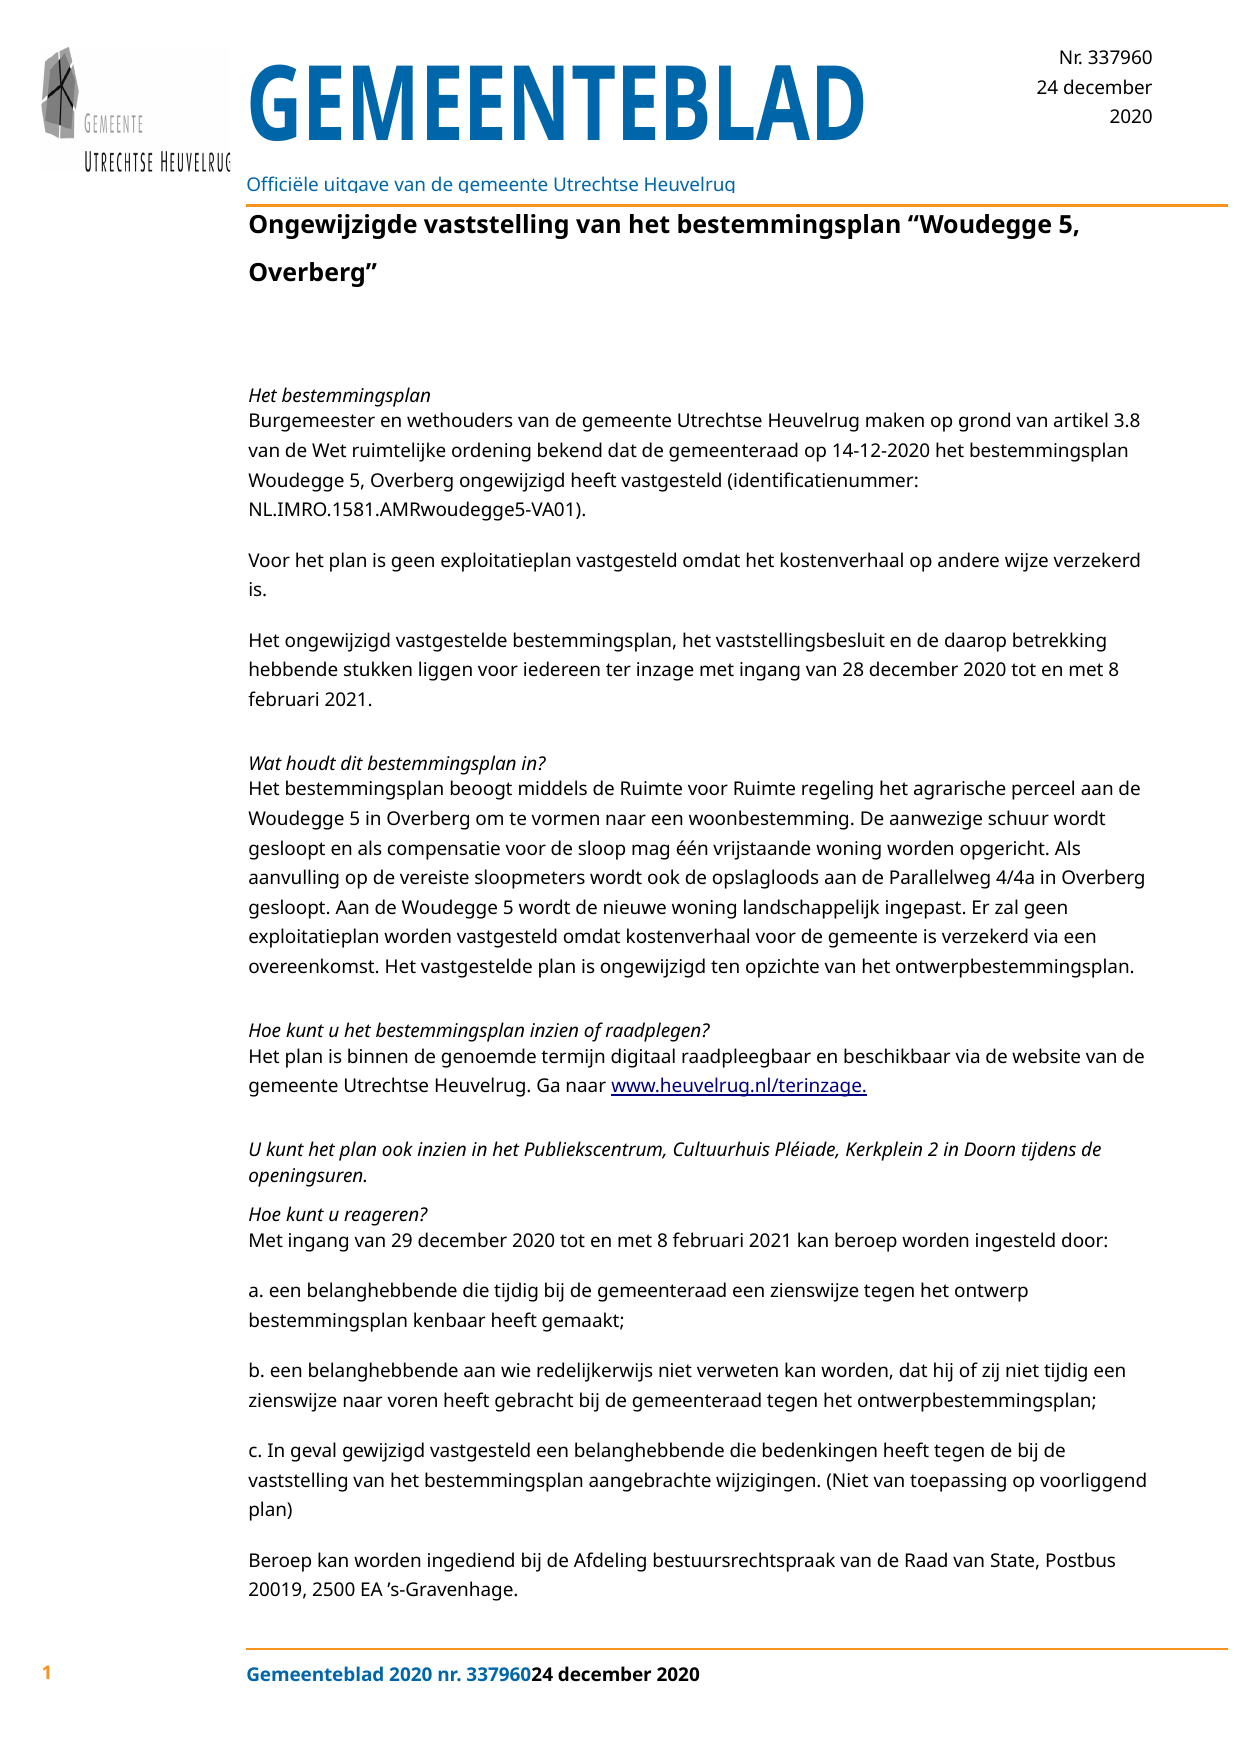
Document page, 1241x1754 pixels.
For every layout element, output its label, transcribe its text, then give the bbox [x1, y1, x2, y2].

text a. een belanghebbende die tijdig bij de gemeenteraad een zienswijze tegen het ontwerp bestemmingsplan kenbaar heeft gemaakt; [248, 1277, 1152, 1333]
text Wat houdt dit bestemmingsplan in? [248, 750, 1152, 776]
text Het plan is binnen de genoemde termijn digitaal raadpleegbaar en beschikbaar via de website van de gemeente Utrechtse Heuvelrug. Ga naar www.heuvelrug.nl/terinzage. [248, 1043, 1152, 1098]
text U kunt het plan ook inzien in het Publiekscentrum, Cultuurhuis Pléiade, Kerkplein 2 in Doorn tijdens de openingsuren. [248, 1136, 1152, 1188]
text Ongewijzigde vaststelling van het bestemmingsplan “Woudegge 5, Overberg” [248, 207, 1152, 288]
text Het ongewijzigd vastgestelde bestemmingsplan, het vaststellingsbesluit en de daarop betrekking hebbende stukken liggen voor iedereen ter inzage met ingang van 28 december 2020 tot en met 8 februari 2021. [248, 627, 1152, 712]
text c. In geval gewijzigd vastgesteld een belanghebbende die bedenkingen heeft tegen de bij de vaststelling van het bestemmingsplan aangebrachte wijzigingen. (Niet van toepassing op voorliggend plan) [248, 1437, 1152, 1522]
text Burgemeester en wethouders van de gemeente Utrechtse Heuvelrug maken op grond van artikel 3.8 van de Wet ruimtelijke ordening bekend dat de gemeenteraad op 14-12-2020 het bestemmingsplan Woudegge 5, Overberg ongewijzigd heeft vastgesteld (identificatienummer: NL.IMRO.1581.AMRwoudegge5-VA01). [248, 408, 1152, 522]
text Hoe kunt u het bestemmingsplan inzien of raadplegen? [248, 1017, 1152, 1043]
text Met ingang van 29 december 2020 tot en met 8 februari 2021 kan beroep worden ingesteld door: [248, 1227, 1152, 1253]
text Het bestemmingsplan [248, 382, 1152, 408]
text Beroep kan worden ingediend bij de Afdeling bestuursrechtspraak van de Raad van State, Postbus 20019, 2500 EA ’s-Gravenhage. [248, 1547, 1152, 1602]
text Het bestemmingsplan beoogt middels de Ruimte voor Ruimte regeling het agrarische perceel aan de Woudegge 5 in Overberg om te vormen naar een woonbestemming. De aanwezige schuur wordt gesloopt en als compensatie voor de sloop mag één vrijstaande woning worden opgericht. Als aanvulling op de vereiste sloopmeters wordt ook de opslagloods aan de Parallelweg 4/4a in Overberg gesloopt. Aan de Woudegge 5 wordt de nieuwe woning landschappelijk ingepast. Er zal geen exploitatieplan worden vastgesteld omdat kostenverhaal voor de gemeente is verzekerd via een overeenkomst. Het vastgestelde plan is ongewijzigd ten opzichte van het ontwerpbestemmingsplan. [248, 776, 1152, 979]
text Hoe kunt u reageren? [248, 1201, 1152, 1227]
text Voor het plan is geen exploitatieplan vastgesteld omdat het kostenverhaal op andere wijze verzekerd is. [248, 547, 1152, 602]
picture [41, 47, 231, 172]
text b. een belanghebbende aan wie redelijkerwijs niet verweten kan worden, dat hij of zij niet tijdig een zienswijze naar voren heeft gebracht bij de gemeenteraad tegen het ontwerpbestemmingsplan; [248, 1357, 1152, 1413]
